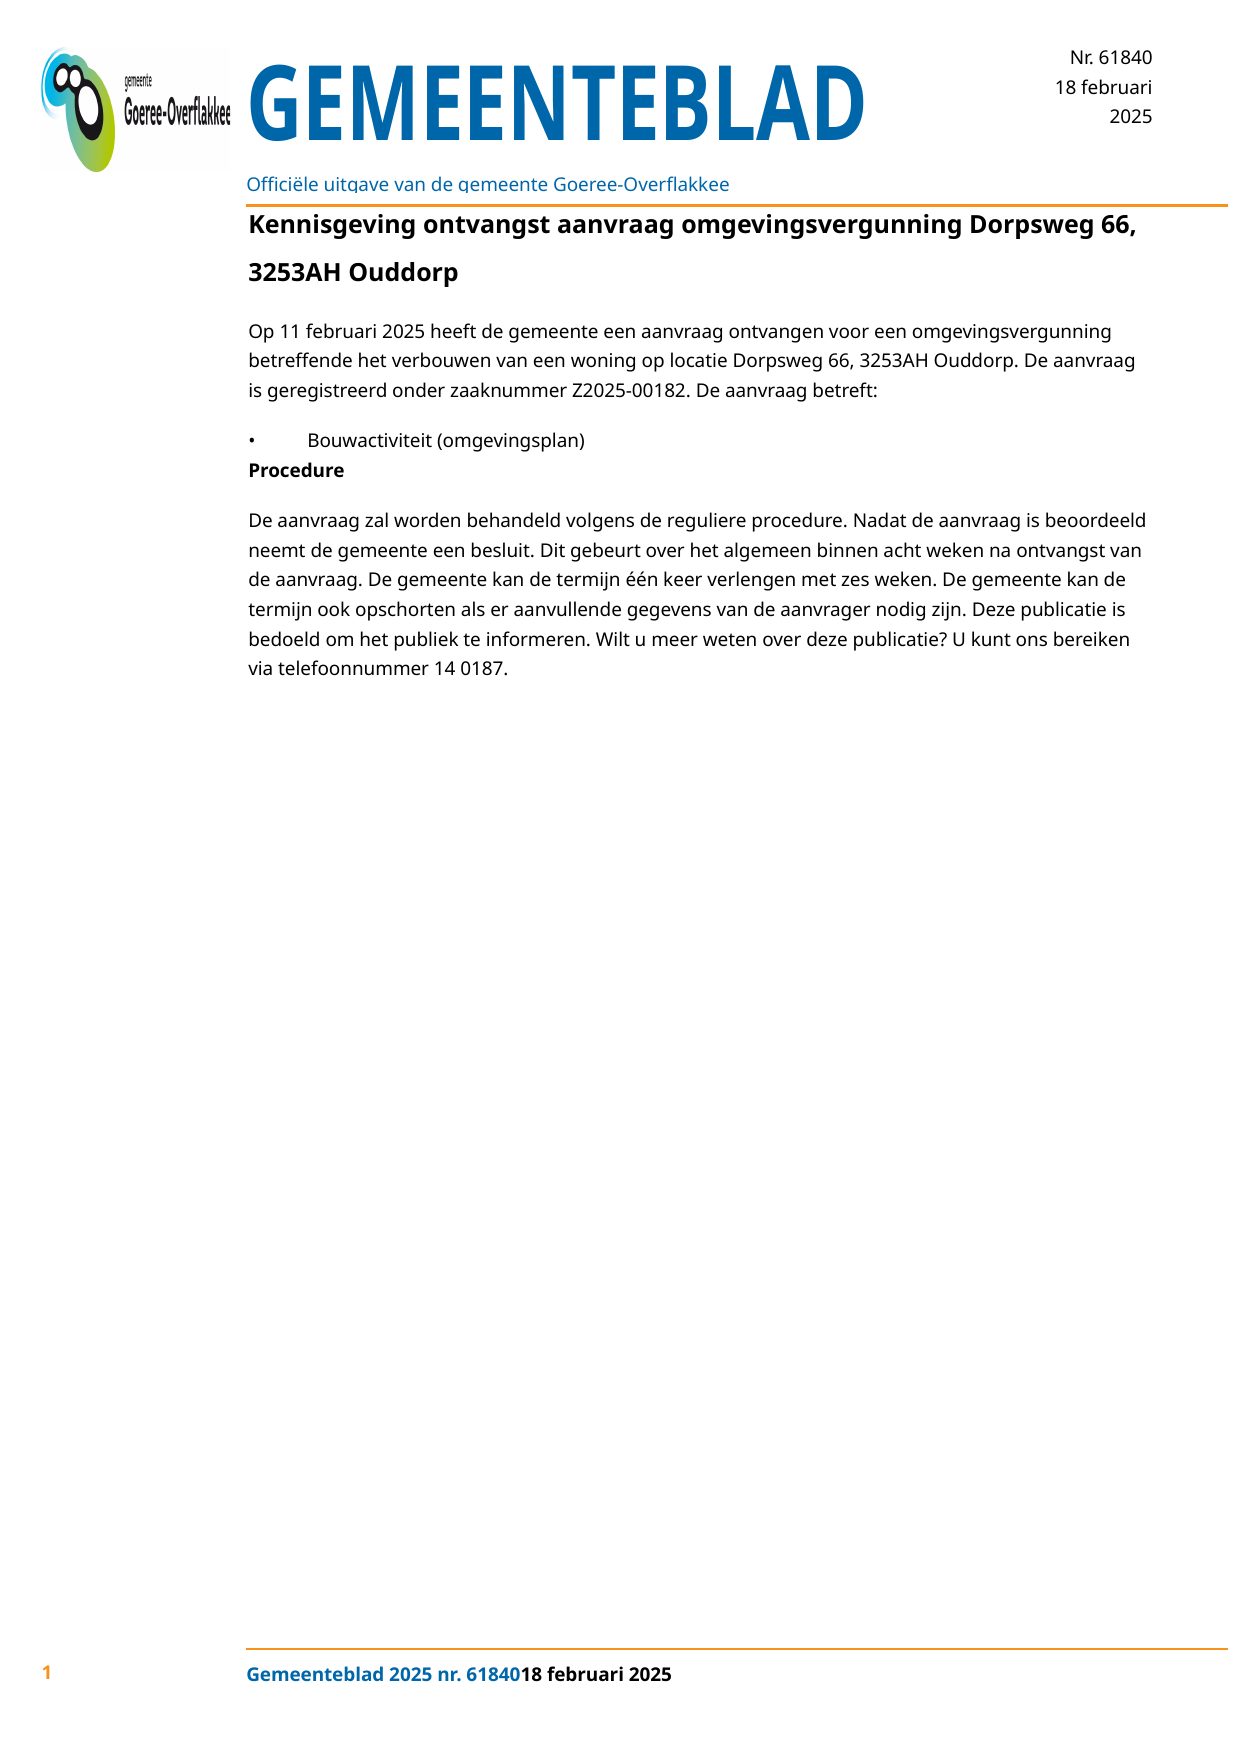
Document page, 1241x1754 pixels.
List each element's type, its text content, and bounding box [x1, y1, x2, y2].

text Procedure [248, 457, 1152, 483]
text De aanvraag zal worden behandeld volgens de reguliere procedure. Nadat de aanvraag is beoordeeld neemt de gemeente een besluit. Dit gebeurt over het algemeen binnen acht weken na ontvangst van de aanvraag. De gemeente kan de termijn één keer verlengen met zes weken. De gemeente kan de termijn ook opschorten als er aanvullende gegevens van de aanvrager nodig zijn. Deze publicatie is bedoeld om het publiek te informeren. Wilt u meer weten over deze publicatie? U kunt ons bereiken via telefoonnummer 14 0187. [248, 507, 1152, 681]
picture [41, 47, 231, 172]
text Op 11 februari 2025 heeft de gemeente een aanvraag ontvangen voor een omgevingsvergunning betreffende het verbouwen van een woning op locatie Dorpsweg 66, 3253AH Ouddorp. De aanvraag is geregistreerd onder zaaknummer Z2025-00182. De aanvraag betreft: [248, 318, 1152, 403]
text Kennisgeving ontvangst aanvraag omgevingsvergunning Dorpsweg 66, 3253AH Ouddorp [248, 207, 1152, 288]
list Bouwactiviteit (omgevingsplan) [248, 427, 1152, 453]
